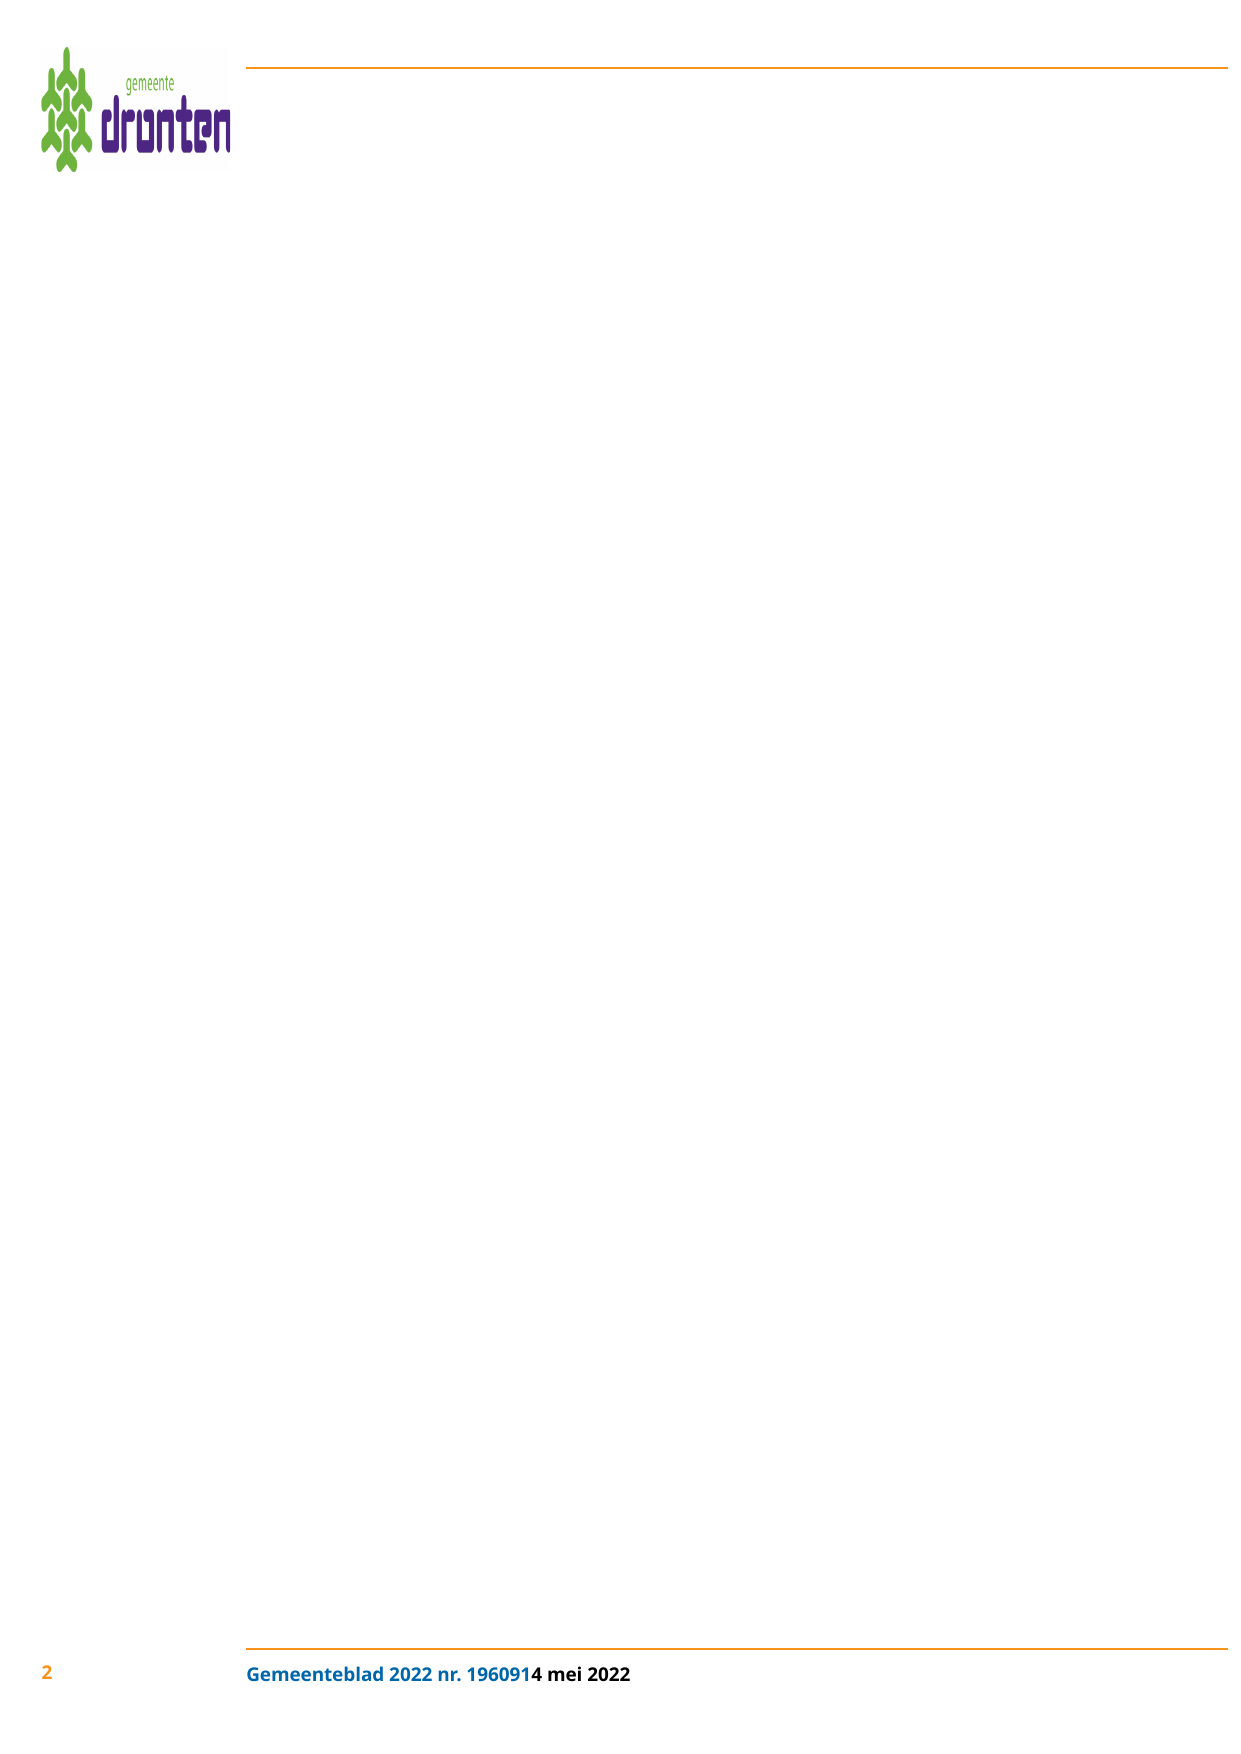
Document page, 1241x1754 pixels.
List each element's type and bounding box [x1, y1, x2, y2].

picture [41, 47, 231, 172]
